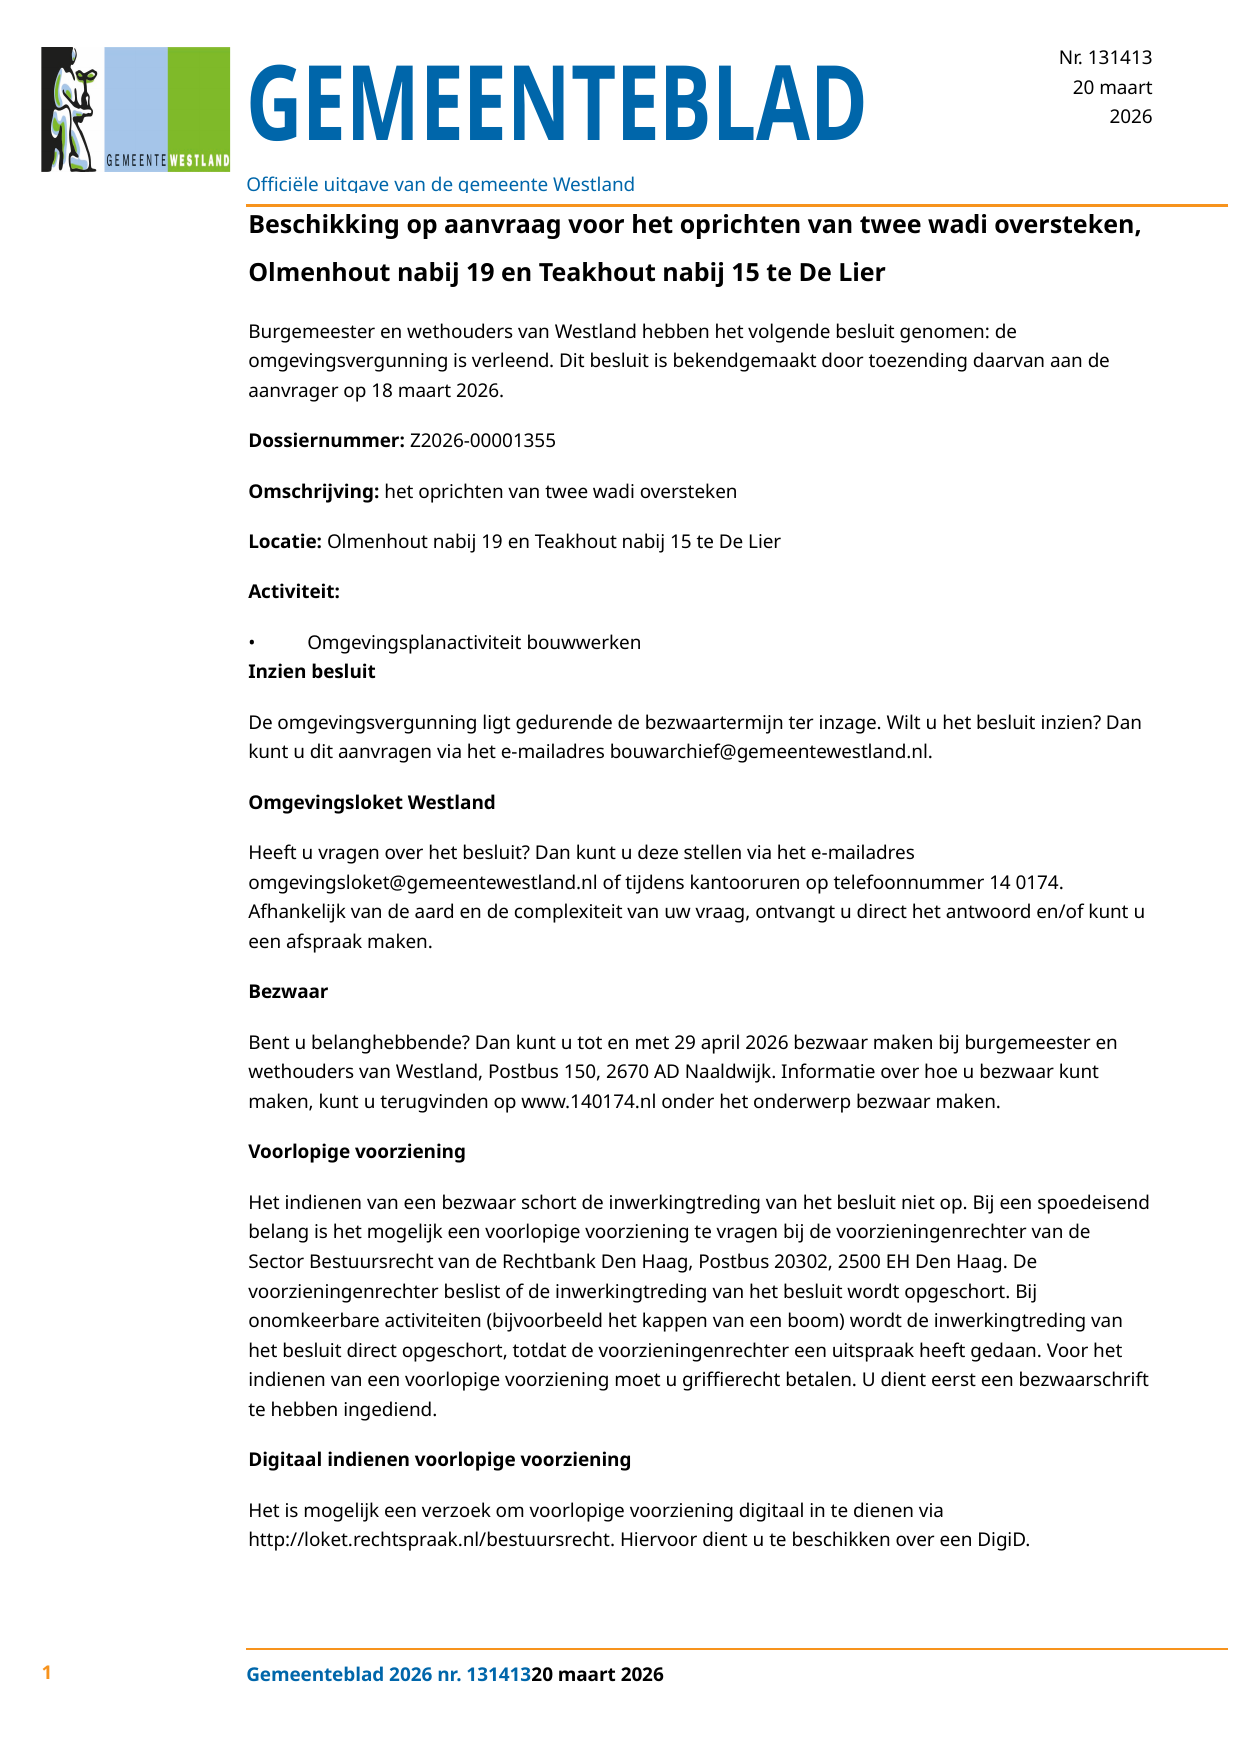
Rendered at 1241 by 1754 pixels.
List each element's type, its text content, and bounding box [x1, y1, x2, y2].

text Locatie: Olmenhout nabij 19 en Teakhout nabij 15 te De Lier [248, 528, 1152, 554]
text De omgevingsvergunning ligt gedurende de bezwaartermijn ter inzage. Wilt u het besluit inzien? Dan kunt u dit aanvragen via het e-mailadres bouwarchief@gemeentewestland.nl. [248, 709, 1152, 764]
text Bezwaar [248, 979, 1152, 1004]
text Het is mogelijk een verzoek om voorlopige voorziening digitaal in te dienen via http://loket.rechtspraak.nl/bestuursrecht. Hiervoor dient u te beschikken over een DigiD. [248, 1497, 1152, 1552]
text Voorlopige voorziening [248, 1139, 1152, 1164]
picture [41, 47, 231, 172]
list Omgevingsplanactiviteit bouwwerken [248, 629, 1152, 655]
text Omgevingsloket Westland [248, 789, 1152, 815]
text Heeft u vragen over het besluit? Dan kunt u deze stellen via het e-mailadres omgevingsloket@gemeentewestland.nl of tijdens kantooruren op telefoonnummer 14 0174. Afhankelijk van de aard en de complexiteit van uw vraag, ontvangt u direct het antwoord en/of kunt u een afspraak maken. [248, 839, 1152, 954]
text Omschrijving: het oprichten van twee wadi oversteken [248, 478, 1152, 504]
text Bent u belanghebbende? Dan kunt u tot en met 29 april 2026 bezwaar maken bij burgemeester en wethouders van Westland, Postbus 150, 2670 AD Naaldwijk. Informatie over hoe u bezwaar kunt maken, kunt u terugvinden op www.140174.nl onder het onderwerp bezwaar maken. [248, 1029, 1152, 1114]
text Burgemeester en wethouders van Westland hebben het volgende besluit genomen: de omgevingsvergunning is verleend. Dit besluit is bekendgemaakt door toezending daarvan aan de aanvrager op 18 maart 2026. [248, 318, 1152, 403]
text Inzien besluit [248, 659, 1152, 684]
text Digitaal indienen voorlopige voorziening [248, 1447, 1152, 1472]
text Beschikking op aanvraag voor het oprichten van twee wadi oversteken, Olmenhout nabij 19 en Teakhout nabij 15 te De Lier [248, 207, 1152, 288]
text Dossiernummer: Z2026-00001355 [248, 427, 1152, 453]
text Activiteit: [248, 579, 1152, 604]
text Het indienen van een bezwaar schort de inwerkingtreding van het besluit niet op. Bij een spoedeisend belang is het mogelijk een voorlopige voorziening te vragen bij de voorzieningenrechter van de Sector Bestuursrecht van de Rechtbank Den Haag, Postbus 20302, 2500 EH Den Haag. De voorzieningenrechter beslist of de inwerkingtreding van het besluit wordt opgeschort. Bij onomkeerbare activiteiten (bijvoorbeeld het kappen van een boom) wordt de inwerkingtreding van het besluit direct opgeschort, totdat de voorzieningenrechter een uitspraak heeft gedaan. Voor het indienen van een voorlopige voorziening moet u griffierecht betalen. U dient eerst een bezwaarschrift te hebben ingediend. [248, 1189, 1152, 1422]
